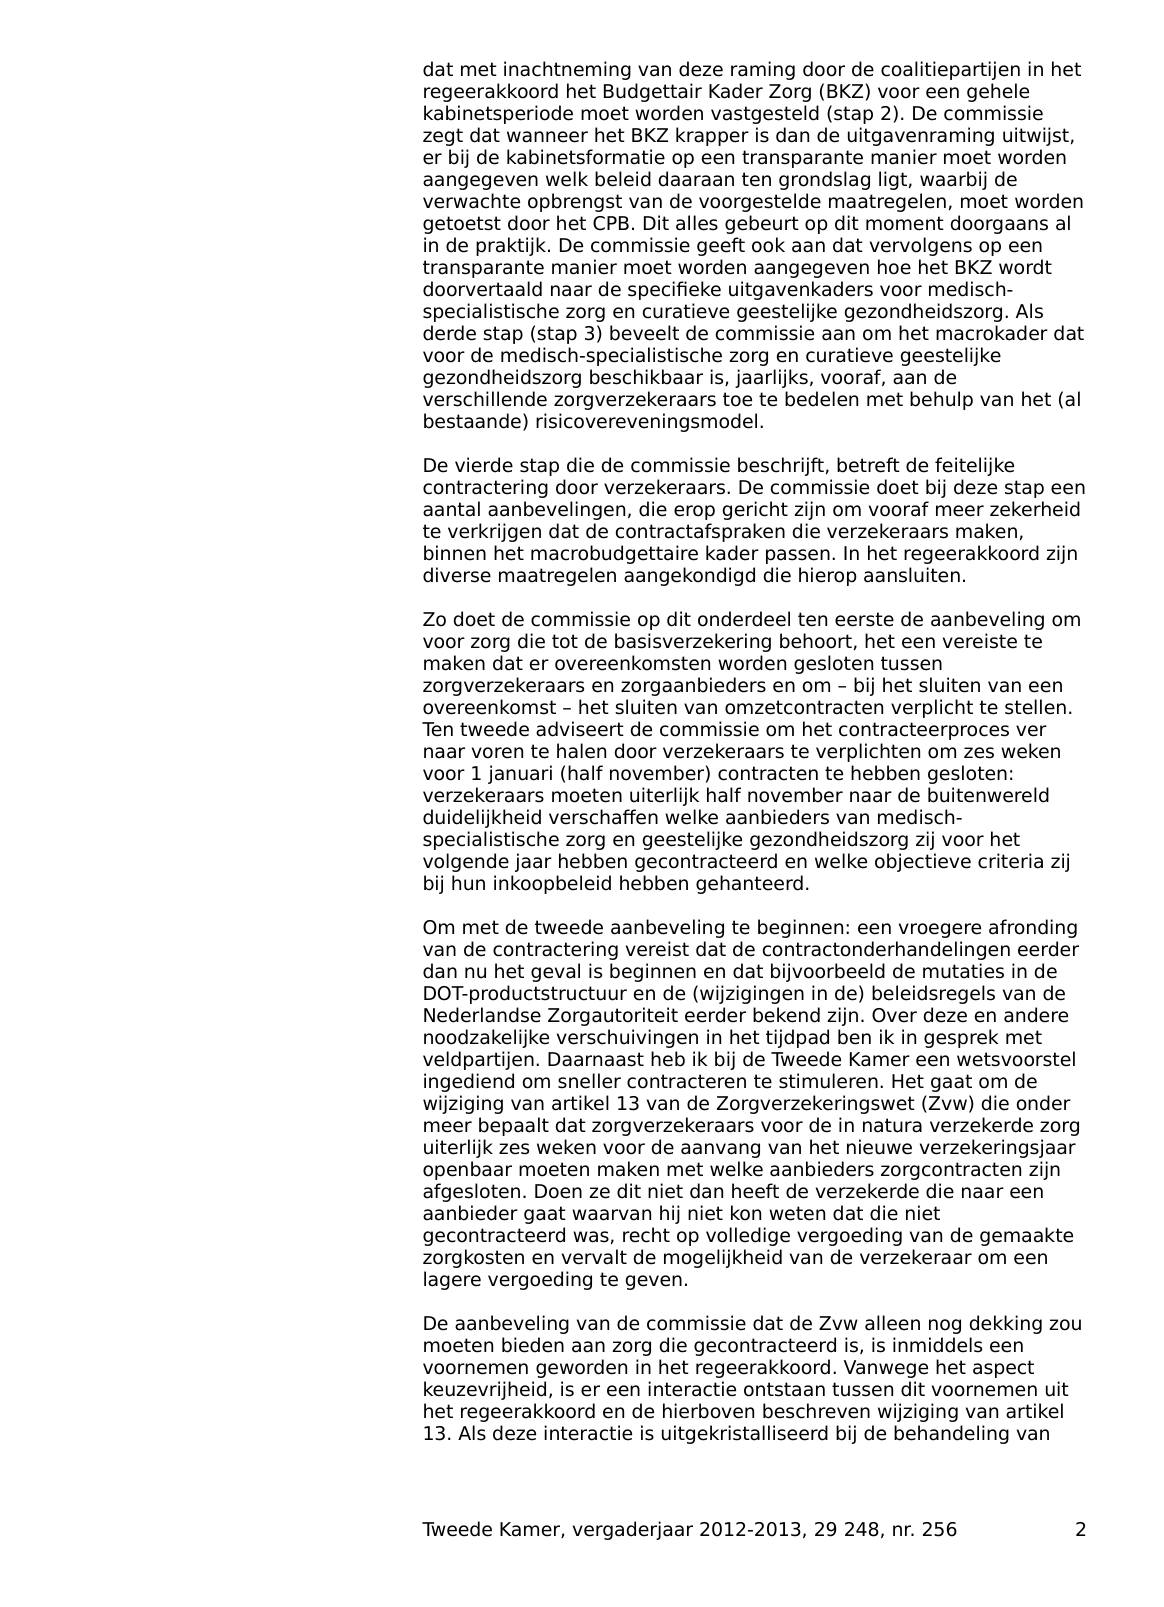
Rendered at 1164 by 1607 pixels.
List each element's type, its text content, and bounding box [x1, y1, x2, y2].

text Zo doet de commissie op dit onderdeel ten eerste de aanbeveling om voor zorg die tot de basisverzekering behoort, het een vereiste te maken dat er overeenkomsten worden gesloten tussen zorgverzekeraars en zorgaanbieders en om – bij het sluiten van een overeenkomst – het sluiten van omzetcontracten verplicht te stellen. Ten tweede adviseert de commissie om het contracteerproces ver naar voren te halen door verzekeraars te verplichten om zes weken voor 1 januari (half november) contracten te hebben gesloten: verzekeraars moeten uiterlijk half november naar de buitenwereld duidelijkheid verschaffen welke aanbieders van medisch-specialistische zorg en geestelijke gezondheidszorg zij voor het volgende jaar hebben gecontracteerd en welke objectieve criteria zij bij hun inkoopbeleid hebben gehanteerd. [422, 609, 1087, 895]
text De vierde stap die de commissie beschrijft, betreft de feitelijke contractering door verzekeraars. De commissie doet bij deze stap een aantal aanbevelingen, die erop gericht zijn om vooraf meer zekerheid te verkrijgen dat de contractafspraken die verzekeraars maken, binnen het macrobudgettaire kader passen. In het regeerakkoord zijn diverse maatregelen aangekondigd die hierop aansluiten. [422, 455, 1087, 587]
text Om met de tweede aanbeveling te beginnen: een vroegere afronding van de contractering vereist dat de contractonderhandelingen eerder dan nu het geval is beginnen en dat bijvoorbeeld de mutaties in de DOT-productstructuur en de (wijzigingen in de) beleidsregels van de Nederlandse Zorgautoriteit eerder bekend zijn. Over deze en andere noodzakelijke verschuivingen in het tijdpad ben ik in gesprek met veldpartijen. Daarnaast heb ik bij de Tweede Kamer een wetsvoorstel ingediend om sneller contracteren te stimuleren. Het gaat om de wijziging van artikel 13 van de Zorgverzekeringswet (Zvw) die onder meer bepaalt dat zorgverzekeraars voor de in natura verzekerde zorg uiterlijk zes weken voor de aanvang van het nieuwe verzekeringsjaar openbaar moeten maken met welke aanbieders zorgcontracten zijn afgesloten. Doen ze dit niet dan heeft de verzekerde die naar een aanbieder gaat waarvan hij niet kon weten dat die niet gecontracteerd was, recht op volledige vergoeding van de gemaakte zorgkosten en vervalt de mogelijkheid van de verzekeraar om een lagere vergoeding te geven. [422, 917, 1087, 1291]
text dat met inachtneming van deze raming door de coalitiepartijen in het regeerakkoord het Budgettair Kader Zorg (BKZ) voor een gehele kabinetsperiode moet worden vastgesteld (stap 2). De commissie zegt dat wanneer het BKZ krapper is dan de uitgavenraming uitwijst, er bij de kabinetsformatie op een transparante manier moet worden aangegeven welk beleid daaraan ten grondslag ligt, waarbij de verwachte opbrengst van de voorgestelde maatregelen, moet worden getoetst door het CPB. Dit alles gebeurt op dit moment doorgaans al in de praktijk. De commissie geeft ook aan dat vervolgens op een transparante manier moet worden aangegeven hoe het BKZ wordt doorvertaald naar de specifieke uitgavenkaders voor medisch-specialistische zorg en curatieve geestelijke gezondheidszorg. Als derde stap (stap 3) beveelt de commissie aan om het macrokader dat voor de medisch-specialistische zorg en curatieve geestelijke gezondheidszorg beschikbaar is, jaarlijks, vooraf, aan de verschillende zorgverzekeraars toe te bedelen met behulp van het (al bestaande) risicovereveningsmodel. [422, 59, 1087, 433]
text De aanbeveling van de commissie dat de Zvw alleen nog dekking zou moeten bieden aan zorg die gecontracteerd is, is inmiddels een voornemen geworden in het regeerakkoord. Vanwege het aspect keuzevrijheid, is er een interactie ontstaan tussen dit voornemen uit het regeerakkoord en de hierboven beschreven wijziging van artikel 13. Als deze interactie is uitgekristalliseerd bij de behandeling van [422, 1313, 1087, 1444]
